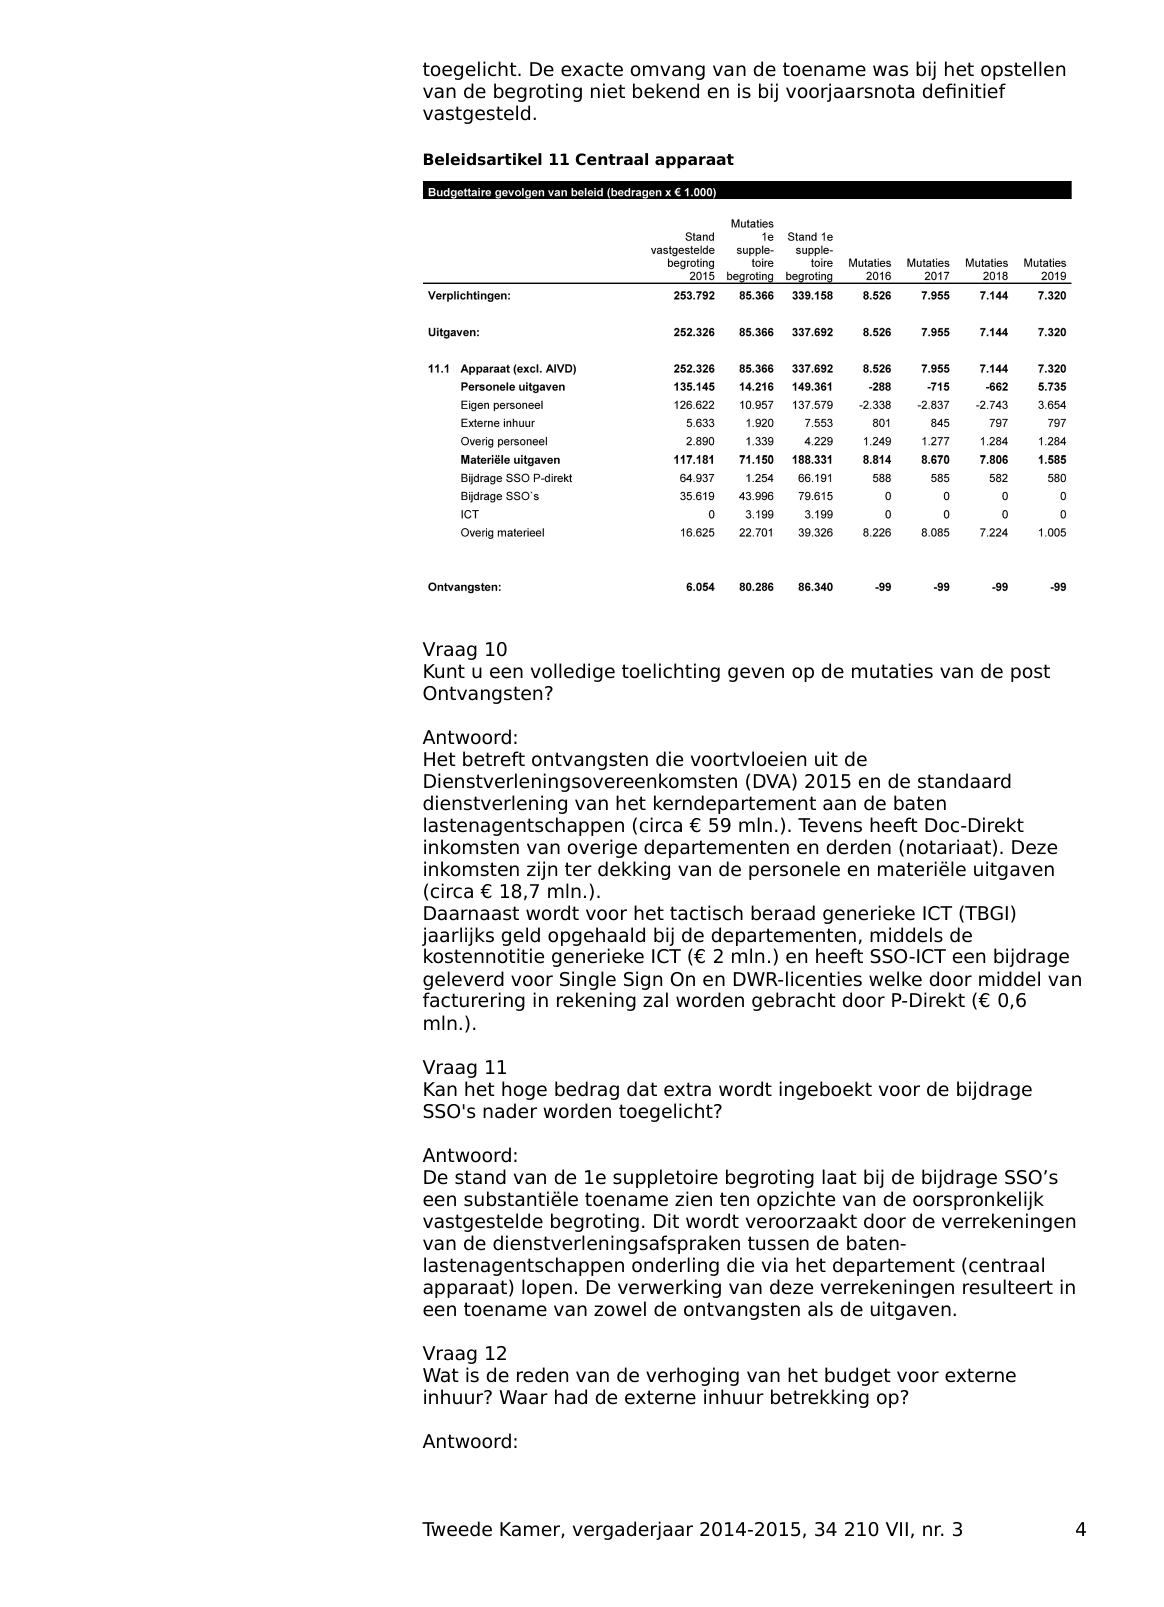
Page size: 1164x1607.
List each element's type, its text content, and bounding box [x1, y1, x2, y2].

text Beleidsartikel 11 Centraal apparaat [422, 151, 1072, 169]
text Kan het hoge bedrag dat extra wordt ingeboekt voor de bijdrage SSO's nader worden toegelicht? [422, 1078, 1087, 1122]
text Het betreft ontvangsten die voortvloeien uit de Dienstverleningsovereenkomsten (DVA) 2015 en de standaard dienstverlening van het kerndepartement aan de baten lastenagentschappen (circa € 59 mln.). Tevens heeft Doc-Direkt inkomsten van overige departementen en derden (notariaat). Deze inkomsten zijn ter dekking van de personele en materiële uitgaven (circa € 18,7 mln.). [422, 749, 1087, 902]
text Vraag 12 [422, 1343, 1087, 1365]
text Daarnaast wordt voor het tactisch beraad generieke ICT (TBGI) jaarlijks geld opgehaald bij de departementen, middels de kostennotitie generieke ICT (€ 2 mln.) en heeft SSO-ICT een bijdrage geleverd voor Single Sign On en DWR-licenties welke door middel van facturering in rekening zal worden gebracht door P-Direkt (€ 0,6 mln.). [422, 902, 1087, 1034]
text Antwoord: [422, 727, 1087, 749]
text Antwoord: [422, 1145, 1087, 1167]
picture [422, 181, 1072, 595]
text toegelicht. De exacte omvang van de toename was bij het opstellen van de begroting niet bekend en is bij voorjaarsnota definitief vastgesteld. [422, 59, 1087, 125]
text De stand van de 1e suppletoire begroting laat bij de bijdrage SSO’s een substantiële toename zien ten opzichte van de oorspronkelijk vastgestelde begroting. Dit wordt veroorzaakt door de verrekeningen van de dienstverleningsafspraken tussen de baten-lastenagentschappen onderling die via het departement (centraal apparaat) lopen. De verwerking van deze verrekeningen resulteert in een toename van zowel de ontvangsten als de uitgaven. [422, 1167, 1087, 1321]
text Wat is de reden van de verhoging van het budget voor externe inhuur? Waar had de externe inhuur betrekking op? [422, 1365, 1087, 1409]
text Antwoord: [422, 1431, 1087, 1453]
text Kunt u een volledige toelichting geven op de mutaties van de post Ontvangsten? [422, 661, 1087, 704]
text Vraag 10 [422, 638, 1087, 661]
text Vraag 11 [422, 1057, 1087, 1078]
